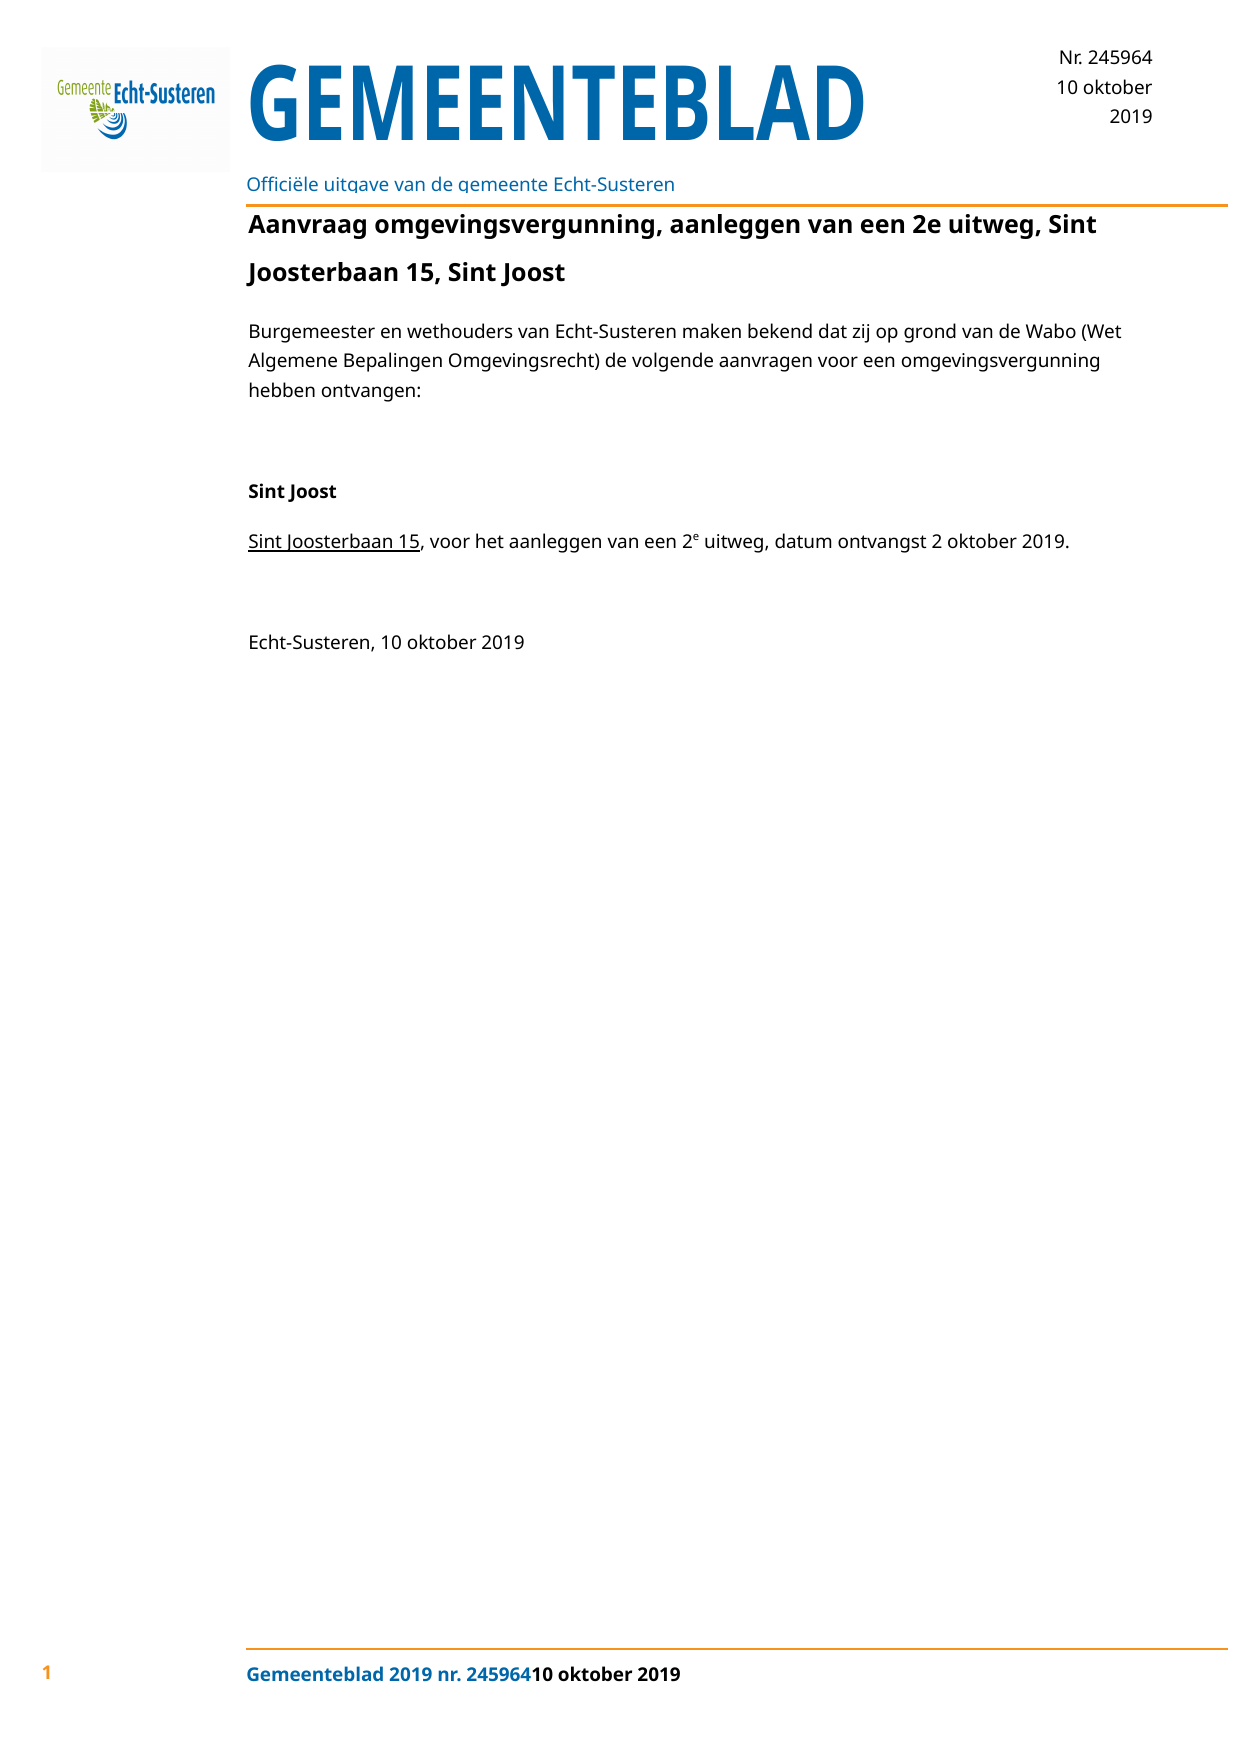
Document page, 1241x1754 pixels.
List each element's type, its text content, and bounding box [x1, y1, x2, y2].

picture [41, 47, 231, 172]
text Echt-Susteren, 10 oktober 2019 [248, 629, 1152, 655]
text Sint Joost [248, 478, 1152, 504]
text Aanvraag omgevingsvergunning, aanleggen van een 2e uitweg, Sint Joosterbaan 15, Sint Joost [248, 207, 1152, 288]
text Burgemeester en wethouders van Echt-Susteren maken bekend dat zij op grond van de Wabo (Wet Algemene Bepalingen Omgevingsrecht) de volgende aanvragen voor een omgevingsvergunning hebben ontvangen: [248, 318, 1152, 403]
text Sint Joosterbaan 15, voor het aanleggen van een 2e uitweg, datum ontvangst 2 oktober 2019. [248, 528, 1152, 554]
